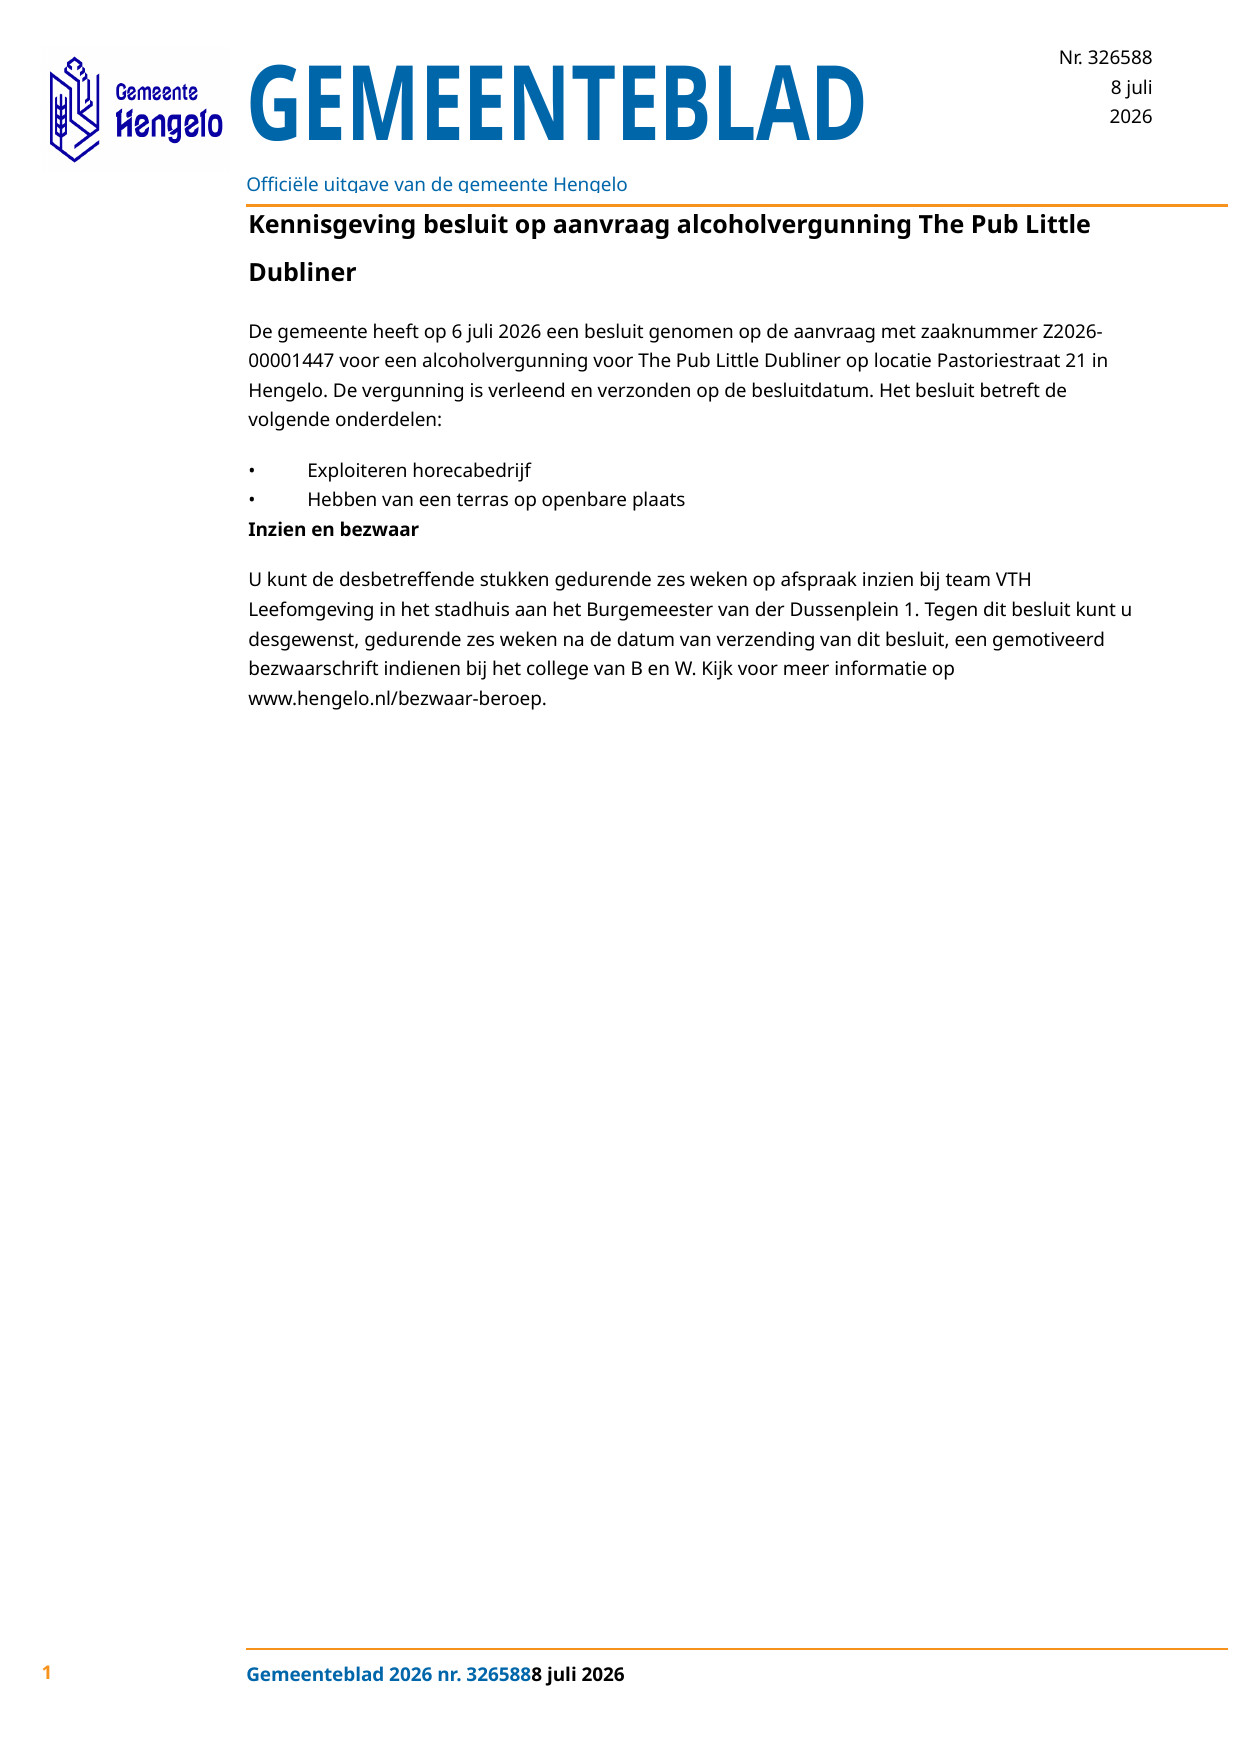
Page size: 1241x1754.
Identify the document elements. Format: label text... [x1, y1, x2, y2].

list Hebben van een terras op openbare plaats [248, 487, 1152, 512]
list Exploiteren horecabedrijf [248, 457, 1152, 483]
text Kennisgeving besluit op aanvraag alcoholvergunning The Pub Little Dubliner [248, 207, 1152, 288]
text Inzien en bezwaar [248, 516, 1152, 542]
text De gemeente heeft op 6 juli 2026 een besluit genomen op de aanvraag met zaaknummer Z2026-00001447 voor een alcoholvergunning voor The Pub Little Dubliner op locatie Pastoriestraat 21 in Hengelo. De vergunning is verleend en verzonden op de besluitdatum. Het besluit betreft de volgende onderdelen: [248, 318, 1152, 432]
picture [41, 47, 231, 172]
text U kunt de desbetreffende stukken gedurende zes weken op afspraak inzien bij team VTH Leefomgeving in het stadhuis aan het Burgemeester van der Dussenplein 1. Tegen dit besluit kunt u desgewenst, gedurende zes weken na de datum van verzending van dit besluit, een gemotiveerd bezwaarschrift indienen bij het college van B en W. Kijk voor meer informatie op www.hengelo.nl/bezwaar-beroep. [248, 567, 1152, 711]
